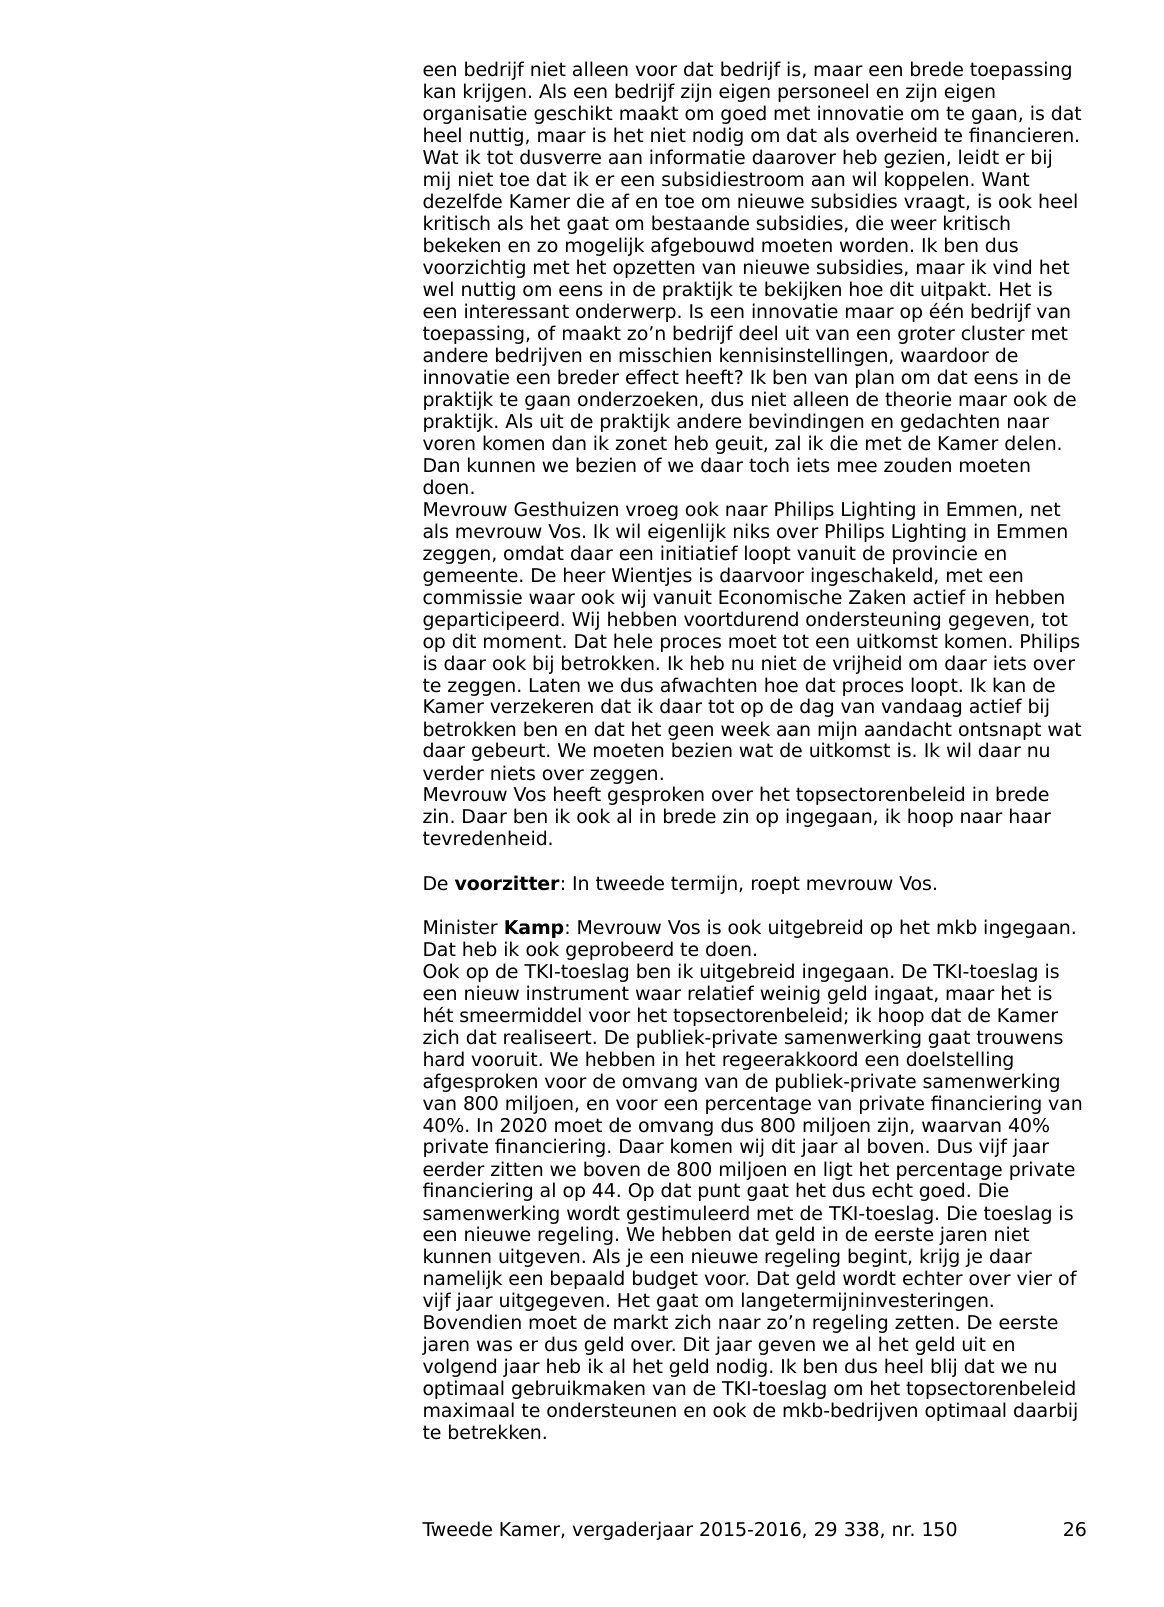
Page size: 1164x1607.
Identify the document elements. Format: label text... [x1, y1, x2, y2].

text een bedrijf niet alleen voor dat bedrijf is, maar een brede toepassing kan krijgen. Als een bedrijf zijn eigen personeel en zijn eigen organisatie geschikt maakt om goed met innovatie om te gaan, is dat heel nuttig, maar is het niet nodig om dat als overheid te financieren. Wat ik tot dusverre aan informatie daarover heb gezien, leidt er bij mij niet toe dat ik er een subsidiestroom aan wil koppelen. Want dezelfde Kamer die af en toe om nieuwe subsidies vraagt, is ook heel kritisch als het gaat om bestaande subsidies, die weer kritisch bekeken en zo mogelijk afgebouwd moeten worden. Ik ben dus voorzichtig met het opzetten van nieuwe subsidies, maar ik vind het wel nuttig om eens in de praktijk te bekijken hoe dit uitpakt. Het is een interessant onderwerp. Is een innovatie maar op één bedrijf van toepassing, of maakt zo’n bedrijf deel uit van een groter cluster met andere bedrijven en misschien kennisinstellingen, waardoor de innovatie een breder effect heeft? Ik ben van plan om dat eens in de praktijk te gaan onderzoeken, dus niet alleen de theorie maar ook de praktijk. Als uit de praktijk andere bevindingen en gedachten naar voren komen dan ik zonet heb geuit, zal ik die met de Kamer delen. Dan kunnen we bezien of we daar toch iets mee zouden moeten doen. [422, 59, 1087, 499]
text De voorzitter: In tweede termijn, roept mevrouw Vos. [422, 872, 1087, 894]
text Ook op de TKI-toeslag ben ik uitgebreid ingegaan. De TKI-toeslag is een nieuw instrument waar relatief weinig geld ingaat, maar het is hét smeermiddel voor het topsectorenbeleid; ik hoop dat de Kamer zich dat realiseert. De publiek-private samenwerking gaat trouwens hard vooruit. We hebben in het regeerakkoord een doelstelling afgesproken voor de omvang van de publiek-private samenwerking van 800 miljoen, en voor een percentage van private financiering van 40%. In 2020 moet de omvang dus 800 miljoen zijn, waarvan 40% private financiering. Daar komen wij dit jaar al boven. Dus vijf jaar eerder zitten we boven de 800 miljoen en ligt het percentage private financiering al op 44. Op dat punt gaat het dus echt goed. Die samenwerking wordt gestimuleerd met de TKI-toeslag. Die toeslag is een nieuwe regeling. We hebben dat geld in de eerste jaren niet kunnen uitgeven. Als je een nieuwe regeling begint, krijg je daar namelijk een bepaald budget voor. Dat geld wordt echter over vier of vijf jaar uitgegeven. Het gaat om langetermijninvesteringen. Bovendien moet de markt zich naar zo’n regeling zetten. De eerste jaren was er dus geld over. Dit jaar geven we al het geld uit en volgend jaar heb ik al het geld nodig. Ik ben dus heel blij dat we nu optimaal gebruikmaken van de TKI-toeslag om het topsectorenbeleid maximaal te ondersteunen en ook de mkb-bedrijven optimaal daarbij te betrekken. [422, 961, 1087, 1444]
text Mevrouw Vos heeft gesproken over het topsectorenbeleid in brede zin. Daar ben ik ook al in brede zin op ingegaan, ik hoop naar haar tevredenheid. [422, 784, 1087, 850]
text Mevrouw Gesthuizen vroeg ook naar Philips Lighting in Emmen, net als mevrouw Vos. Ik wil eigenlijk niks over Philips Lighting in Emmen zeggen, omdat daar een initiatief loopt vanuit de provincie en gemeente. De heer Wientjes is daarvoor ingeschakeld, met een commissie waar ook wij vanuit Economische Zaken actief in hebben geparticipeerd. Wij hebben voortdurend ondersteuning gegeven, tot op dit moment. Dat hele proces moet tot een uitkomst komen. Philips is daar ook bij betrokken. Ik heb nu niet de vrijheid om daar iets over te zeggen. Laten we dus afwachten hoe dat proces loopt. Ik kan de Kamer verzekeren dat ik daar tot op de dag van vandaag actief bij betrokken ben en dat het geen week aan mijn aandacht ontsnapt wat daar gebeurt. We moeten bezien wat de uitkomst is. Ik wil daar nu verder niets over zeggen. [422, 499, 1087, 784]
text Minister Kamp: Mevrouw Vos is ook uitgebreid op het mkb ingegaan. Dat heb ik ook geprobeerd te doen. [422, 917, 1087, 961]
